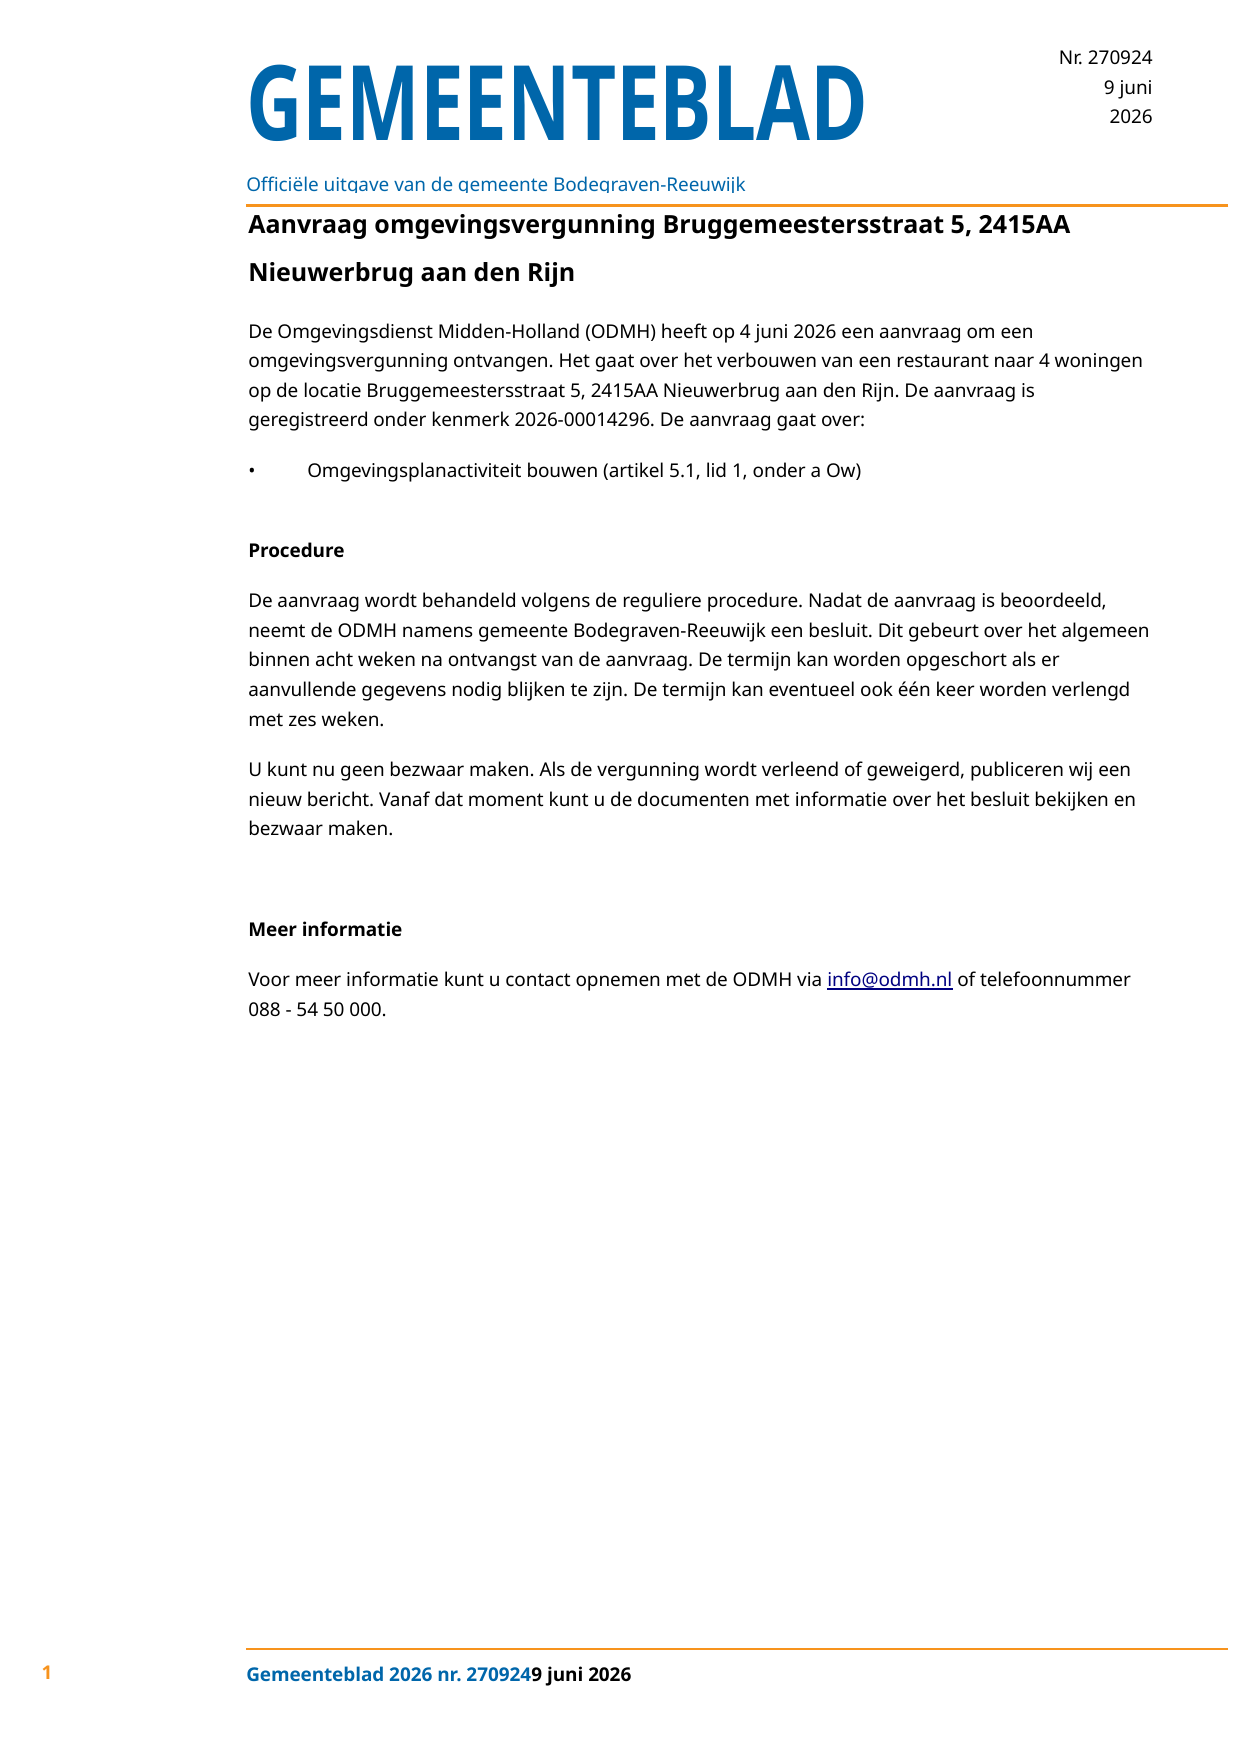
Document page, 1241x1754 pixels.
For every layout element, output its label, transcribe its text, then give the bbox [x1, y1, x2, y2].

text De Omgevingsdienst Midden-Holland (ODMH) heeft op 4 juni 2026 een aanvraag om een omgevingsvergunning ontvangen. Het gaat over het verbouwen van een restaurant naar 4 woningen op de locatie Bruggemeestersstraat 5, 2415AA Nieuwerbrug aan den Rijn. De aanvraag is geregistreerd onder kenmerk 2026-00014296. De aanvraag gaat over: [248, 318, 1152, 432]
text Procedure [248, 537, 1152, 563]
text De aanvraag wordt behandeld volgens de reguliere procedure. Nadat de aanvraag is beoordeeld, neemt de ODMH namens gemeente Bodegraven-Reeuwijk een besluit. Dit gebeurt over het algemeen binnen acht weken na ontvangst van de aanvraag. De termijn kan worden opgeschort als er aanvullende gegevens nodig blijken te zijn. De termijn kan eventueel ook één keer worden verlengd met zes weken. [248, 587, 1152, 732]
text Aanvraag omgevingsvergunning Bruggemeestersstraat 5, 2415AA Nieuwerbrug aan den Rijn [248, 207, 1152, 288]
text U kunt nu geen bezwaar maken. Als de vergunning wordt verleend of geweigerd, publiceren wij een nieuw bericht. Vanaf dat moment kunt u de documenten met informatie over het besluit bekijken en bezwaar maken. [248, 756, 1152, 841]
text Meer informatie [248, 916, 1152, 942]
picture [41, 47, 231, 172]
list Omgevingsplanactiviteit bouwen (artikel 5.1, lid 1, onder a Ow) [248, 457, 1152, 483]
text Voor meer informatie kunt u contact opnemen met de ODMH via info@odmh.nl of telefoonnummer 088 - 54 50 000. [248, 967, 1152, 1022]
